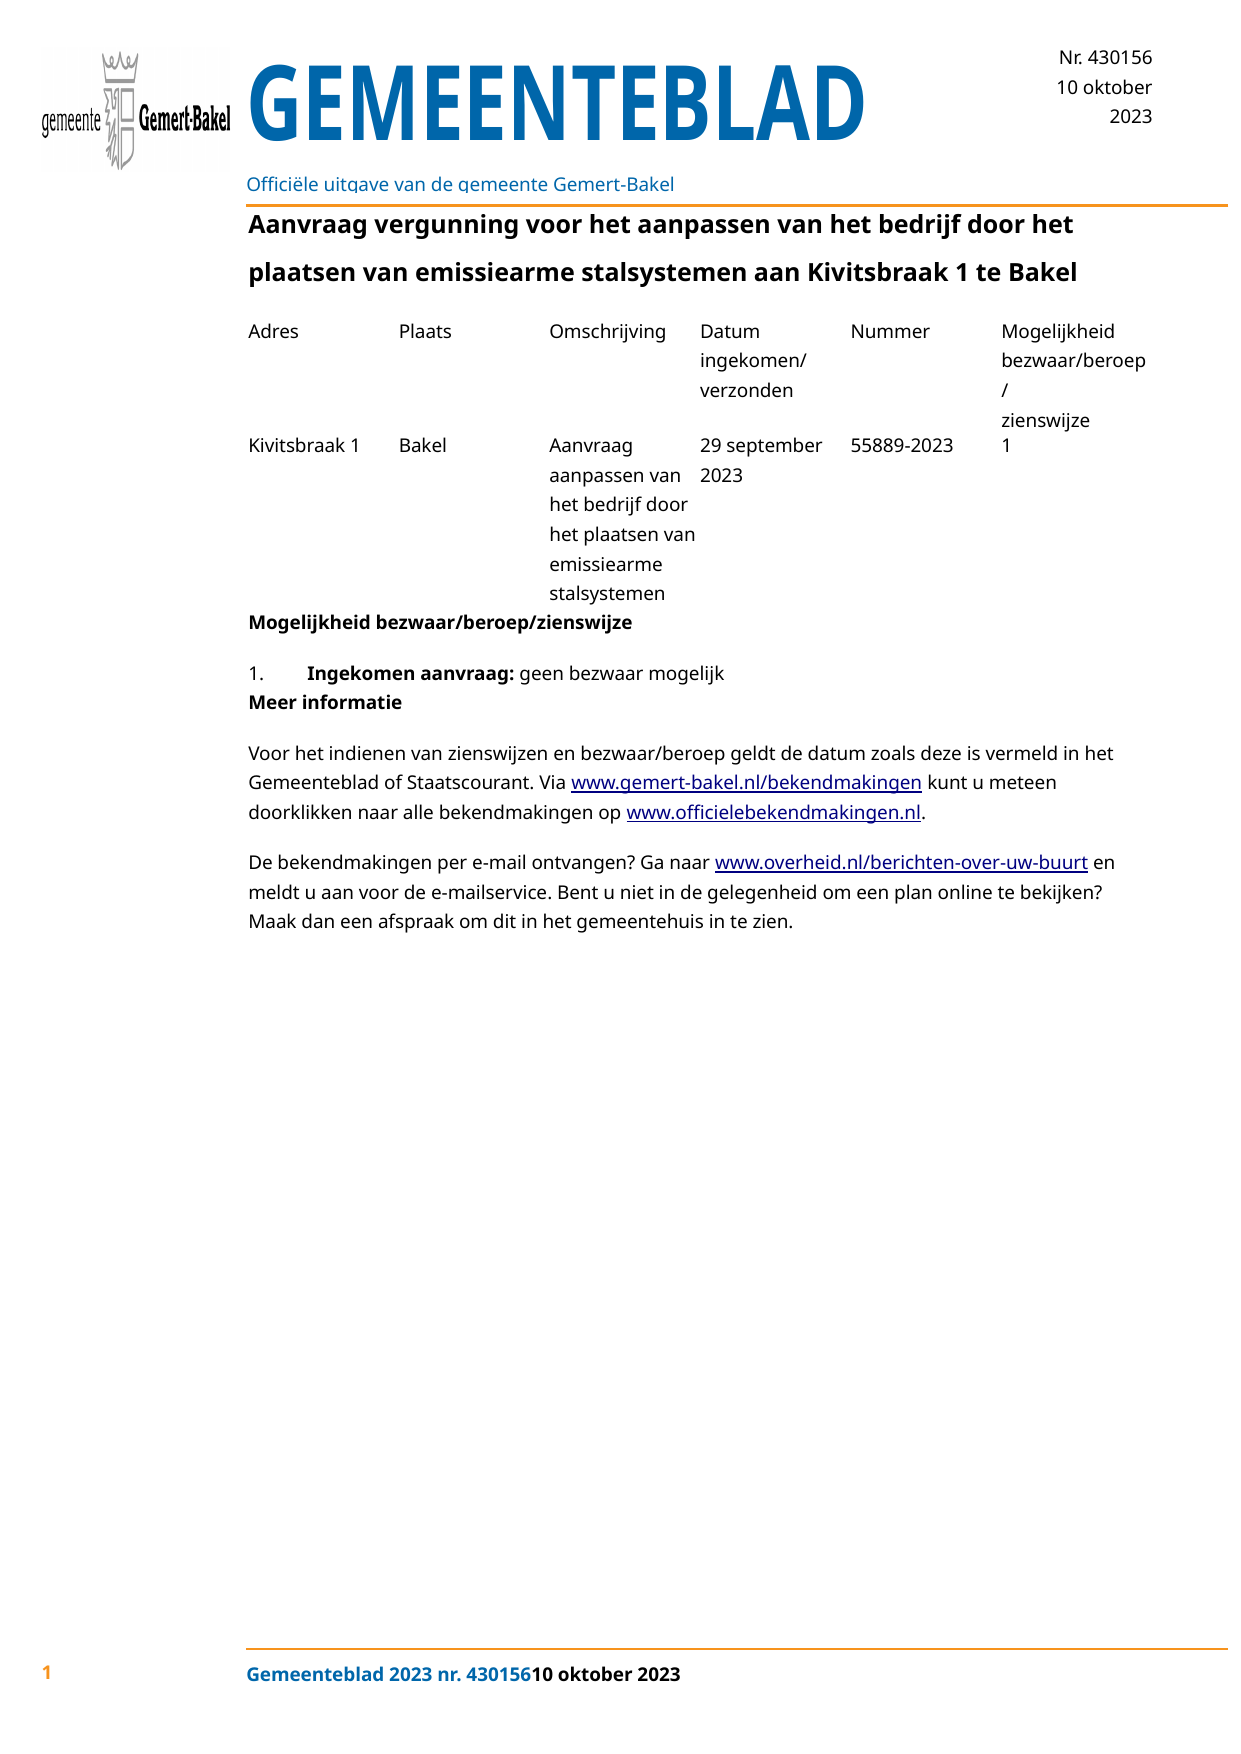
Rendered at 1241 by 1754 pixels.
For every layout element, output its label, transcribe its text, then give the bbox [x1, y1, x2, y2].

table_cell Bakel [399, 433, 549, 606]
table_cell Kivitsbraak 1 [248, 433, 398, 606]
text Aanvraag vergunning voor het aanpassen van het bedrijf door het plaatsen van emissiearme stalsystemen aan Kivitsbraak 1 te Bakel [248, 207, 1152, 288]
table_cell Aanvraag aanpassen van het bedrijf door het plaatsen van emissiearme stalsystemen [549, 433, 700, 606]
table_header Plaats [399, 318, 549, 432]
picture [41, 47, 231, 172]
list Ingekomen aanvraag: geen bezwaar mogelijk [248, 660, 1152, 686]
text Voor het indienen van zienswijzen en bezwaar/beroep geldt de datum zoals deze is vermeld in het Gemeenteblad of Staatscourant. Via www.gemert-bakel.nl/bekendmakingen kunt u meteen doorklikken naar alle bekendmakingen op www.officielebekendmakingen.nl. [248, 740, 1152, 825]
text Mogelijkheid bezwaar/beroep/zienswijze [248, 609, 1152, 635]
table_header Nummer [850, 318, 1001, 432]
table_header Omschrijving [549, 318, 700, 432]
table_header Mogelijkheid bezwaar/beroep/ zienswijze [1001, 318, 1152, 432]
table_header Datum ingekomen/ verzonden [700, 318, 850, 432]
text Meer informatie [248, 689, 1152, 715]
table_header Adres [248, 318, 398, 432]
table_cell 29 september 2023 [700, 433, 850, 606]
table_cell 1 [1001, 433, 1152, 606]
table_cell 55889-2023 [850, 433, 1001, 606]
text De bekendmakingen per e-mail ontvangen? Ga naar www.overheid.nl/berichten-over-uw-buurt en meldt u aan voor de e-mailservice. Bent u niet in de gelegenheid om een plan online te bekijken? Maak dan een afspraak om dit in het gemeentehuis in te zien. [248, 849, 1152, 934]
